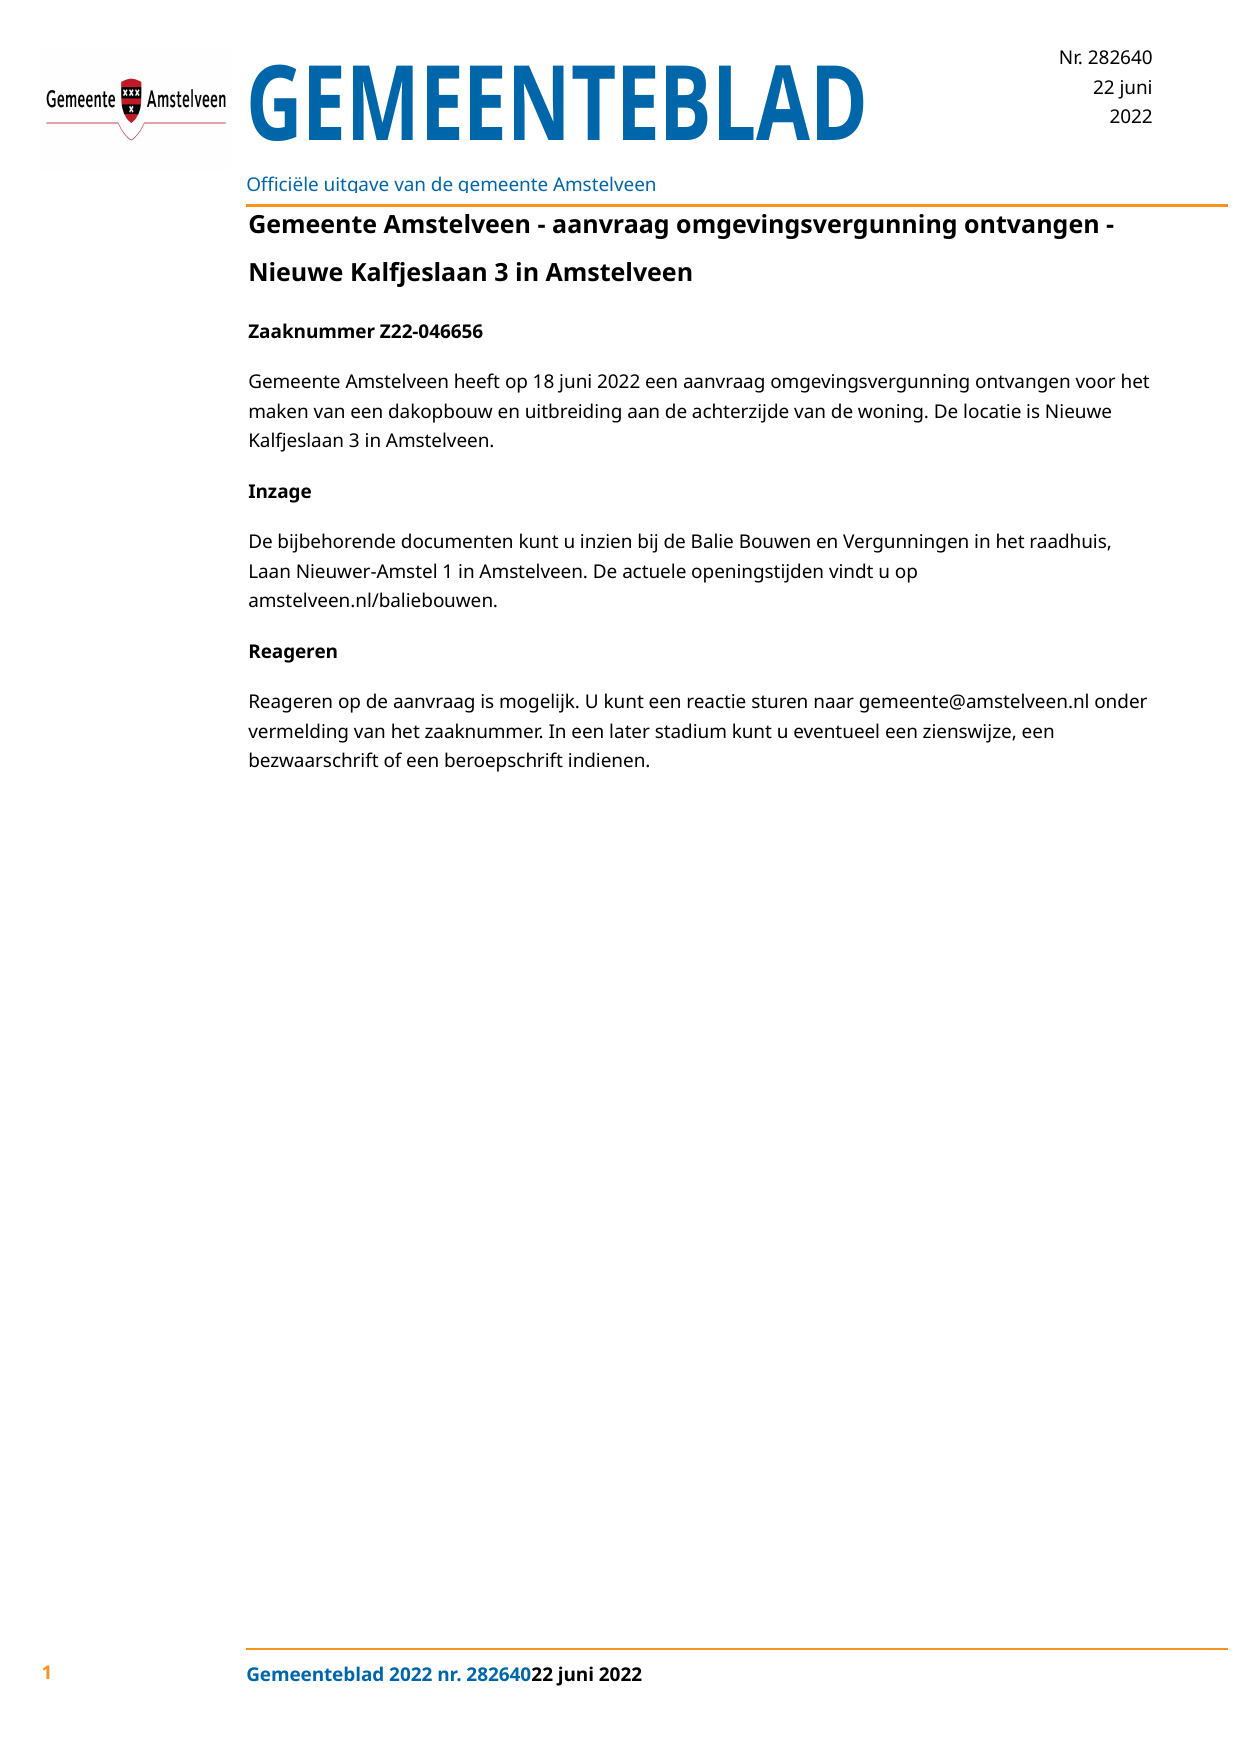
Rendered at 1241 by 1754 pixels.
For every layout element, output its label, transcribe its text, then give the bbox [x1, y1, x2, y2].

text Inzage [248, 478, 1152, 504]
text Gemeente Amstelveen - aanvraag omgevingsvergunning ontvangen - Nieuwe Kalfjeslaan 3 in Amstelveen [248, 207, 1152, 288]
text Reageren op de aanvraag is mogelijk. U kunt een reactie sturen naar gemeente@amstelveen.nl onder vermelding van het zaaknummer. In een later stadium kunt u eventueel een zienswijze, een bezwaarschrift of een beroepschrift indienen. [248, 688, 1152, 773]
picture [41, 47, 231, 172]
text De bijbehorende documenten kunt u inzien bij de Balie Bouwen en Vergunningen in het raadhuis, Laan Nieuwer-Amstel 1 in Amstelveen. De actuele openingstijden vindt u op amstelveen.nl/baliebouwen. [248, 528, 1152, 613]
text Gemeente Amstelveen heeft op 18 juni 2022 een aanvraag omgevingsvergunning ontvangen voor het maken van een dakopbouw en uitbreiding aan de achterzijde van de woning. De locatie is Nieuwe Kalfjeslaan 3 in Amstelveen. [248, 368, 1152, 453]
text Zaaknummer Z22-046656 [248, 318, 1152, 344]
text Reageren [248, 638, 1152, 664]
